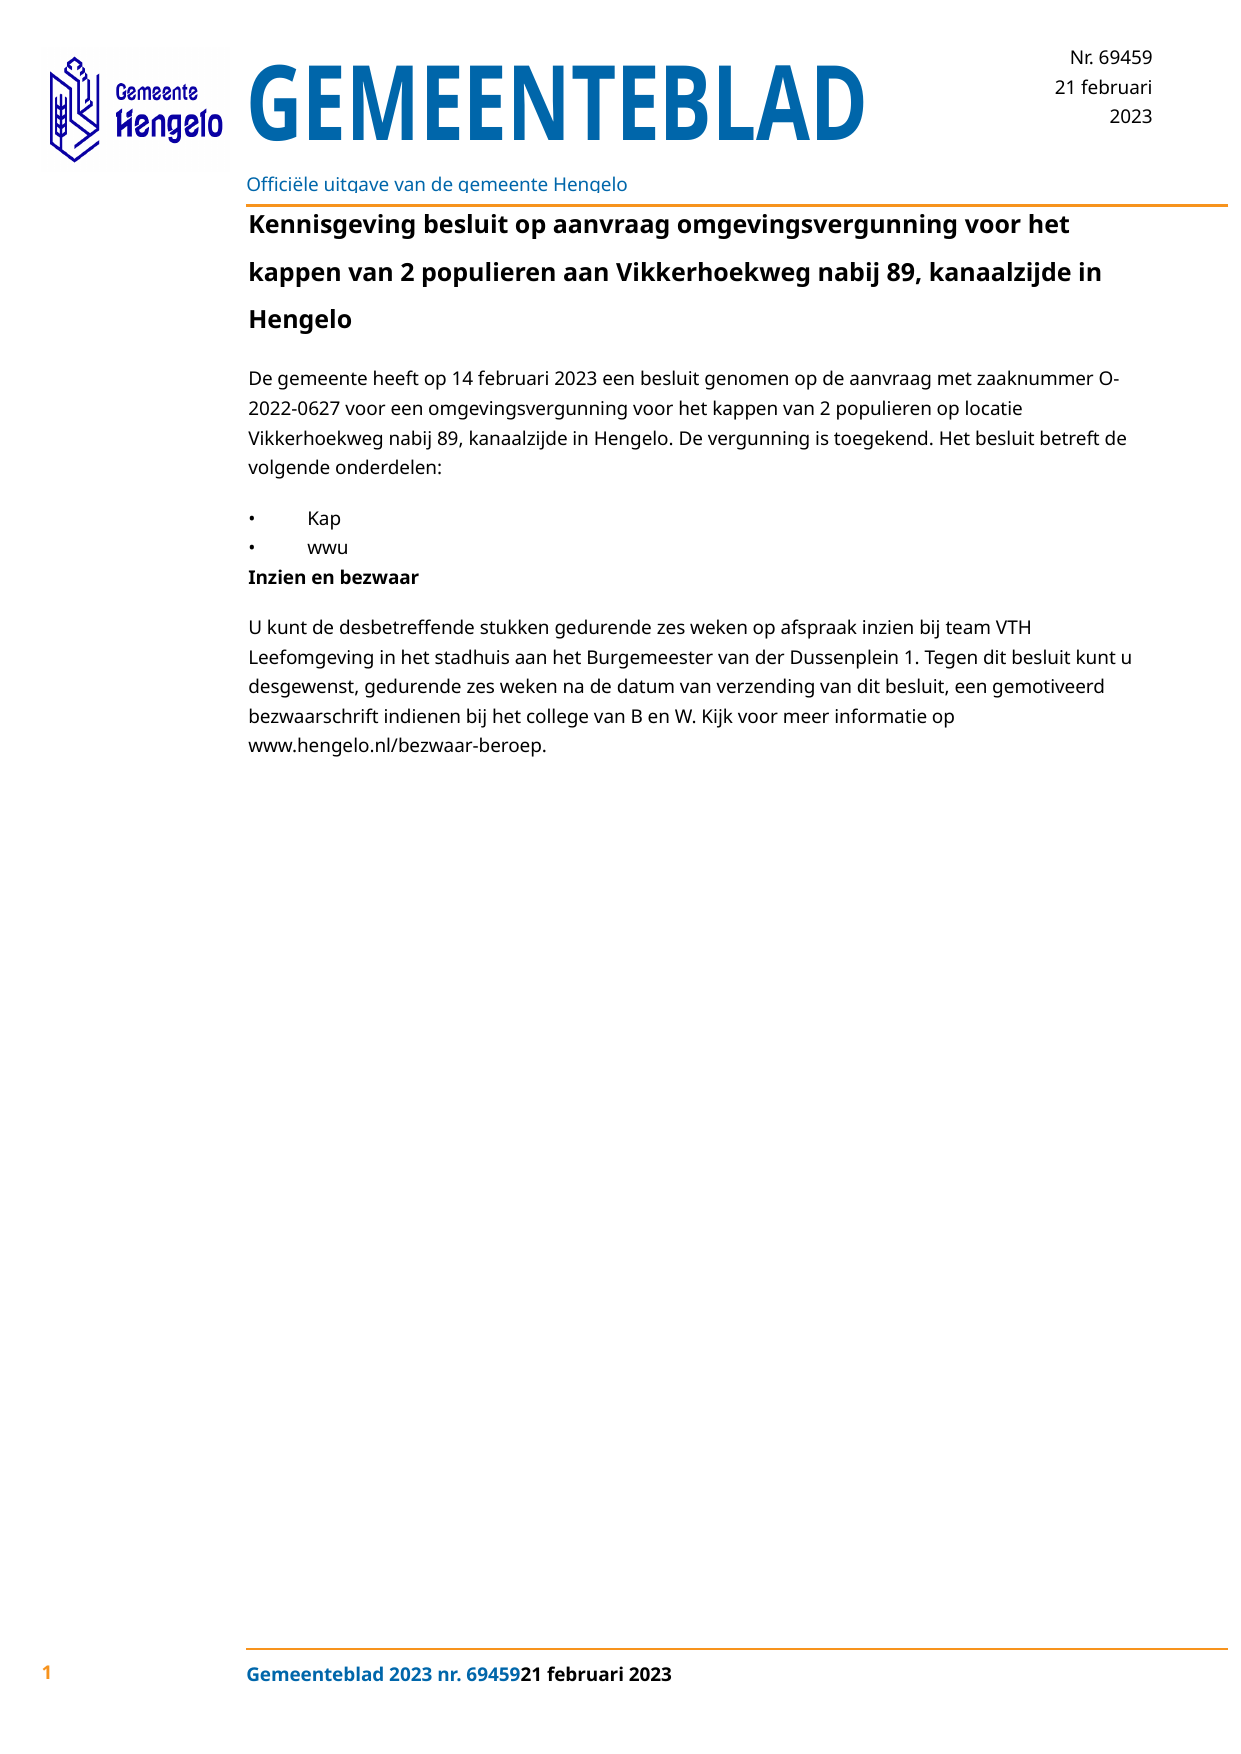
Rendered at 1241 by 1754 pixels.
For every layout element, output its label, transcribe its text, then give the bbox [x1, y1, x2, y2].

text De gemeente heeft op 14 februari 2023 een besluit genomen op de aanvraag met zaaknummer O-2022-0627 voor een omgevingsvergunning voor het kappen van 2 populieren op locatie Vikkerhoekweg nabij 89, kanaalzijde in Hengelo. De vergunning is toegekend. Het besluit betreft de volgende onderdelen: [248, 366, 1152, 480]
text Inzien en bezwaar [248, 564, 1152, 589]
picture [41, 47, 231, 172]
text Kennisgeving besluit op aanvraag omgevingsvergunning voor het kappen van 2 populieren aan Vikkerhoekweg nabij 89, kanaalzijde in Hengelo [248, 207, 1152, 336]
list wwu [248, 534, 1152, 560]
text U kunt de desbetreffende stukken gedurende zes weken op afspraak inzien bij team VTH Leefomgeving in het stadhuis aan het Burgemeester van der Dussenplein 1. Tegen dit besluit kunt u desgewenst, gedurende zes weken na de datum van verzending van dit besluit, een gemotiveerd bezwaarschrift indienen bij het college van B en W. Kijk voor meer informatie op www.hengelo.nl/bezwaar-beroep. [248, 614, 1152, 758]
list Kap [248, 505, 1152, 530]
